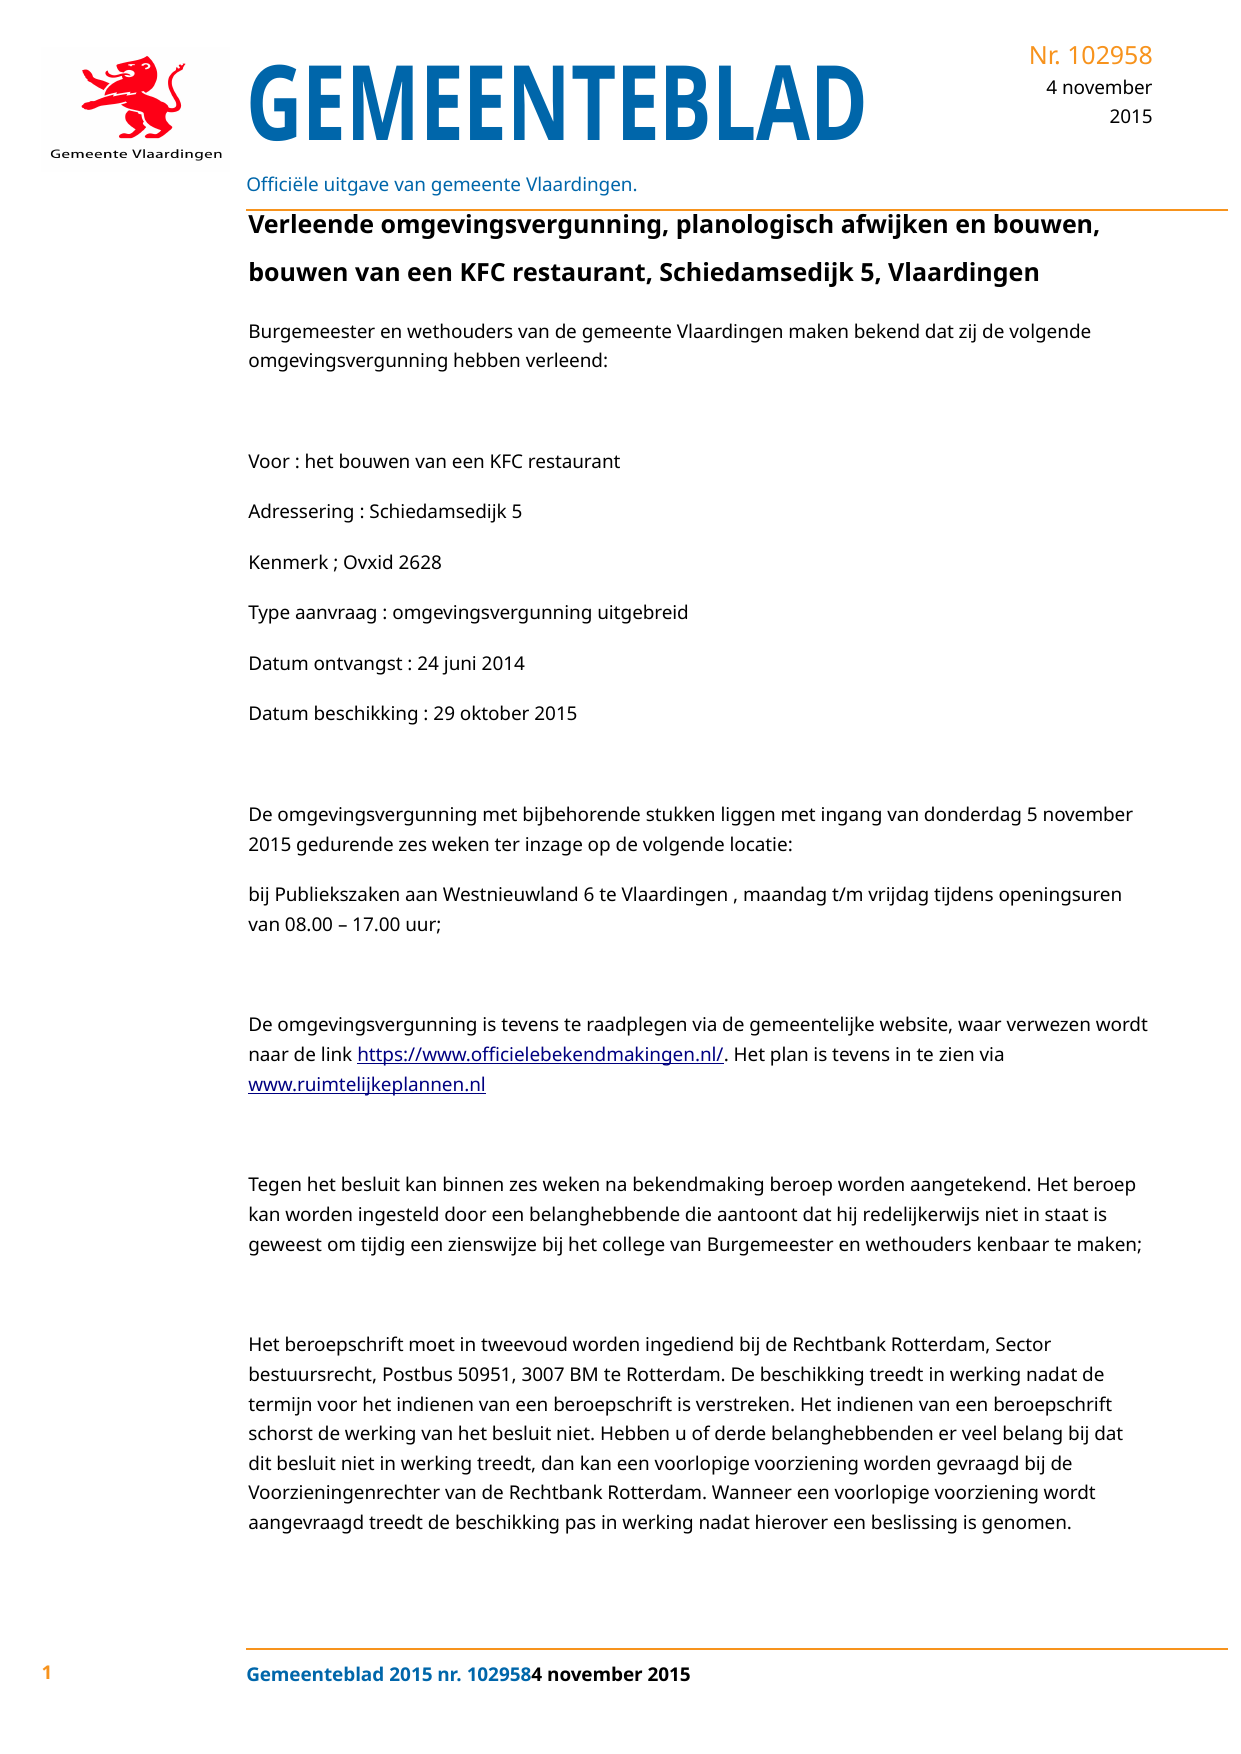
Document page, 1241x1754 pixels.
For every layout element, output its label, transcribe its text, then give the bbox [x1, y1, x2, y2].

text Datum ontvangst : 24 juni 2014 [248, 650, 1152, 676]
text Adressering : Schiedamsedijk 5 [248, 499, 1152, 524]
text Voor : het bouwen van een KFC restaurant [248, 448, 1152, 474]
text Verleende omgevingsvergunning, planologisch afwijken en bouwen, bouwen van een KFC restaurant, Schiedamsedijk 5, Vlaardingen [248, 211, 1152, 288]
text De omgevingsvergunning met bijbehorende stukken liggen met ingang van donderdag 5 november 2015 gedurende zes weken ter inzage op de volgende locatie: [248, 801, 1152, 857]
text Burgemeester en wethouders van de gemeente Vlaardingen maken bekend dat zij de volgende omgevingsvergunning hebben verleend: [248, 318, 1152, 373]
text Het beroepschrift moet in tweevoud worden ingediend bij de Rechtbank Rotterdam, Sector bestuursrecht, Postbus 50951, 3007 BM te Rotterdam. De beschikking treedt in werking nadat de termijn voor het indienen van een beroepschrift is verstreken. Het indienen van een beroepschrift schorst de werking van het besluit niet. Hebben u of derde belanghebbenden er veel belang bij dat dit besluit niet in werking treedt, dan kan een voorlopige voorziening worden gevraagd bij de Voorzieningenrechter van de Rechtbank Rotterdam. Wanneer een voorlopige voorziening wordt aangevraagd treedt de beschikking pas in werking nadat hierover een beslissing is genomen. [248, 1332, 1152, 1535]
text bij Publiekszaken aan Westnieuwland 6 te Vlaardingen , maandag t/m vrijdag tijdens openingsuren van 08.00 – 17.00 uur; [248, 881, 1152, 937]
text De omgevingsvergunning is tevens te raadplegen via de gemeentelijke website, waar verwezen wordt naar de link https://www.officielebekendmakingen.nl/. Het plan is tevens in te zien via www.ruimtelijkeplannen.nl [248, 1012, 1152, 1097]
text Tegen het besluit kan binnen zes weken na bekendmaking beroep worden aangetekend. Het beroep kan worden ingesteld door een belanghebbende die aantoont dat hij redelijkerwijs niet in staat is geweest om tijdig een zienswijze bij het college van Burgemeester en wethouders kenbaar te maken; [248, 1172, 1152, 1257]
picture [41, 47, 231, 172]
text Kenmerk ; Ovxid 2628 [248, 549, 1152, 575]
text Datum beschikking : 29 oktober 2015 [248, 700, 1152, 726]
text Type aanvraag : omgevingsvergunning uitgebreid [248, 599, 1152, 625]
